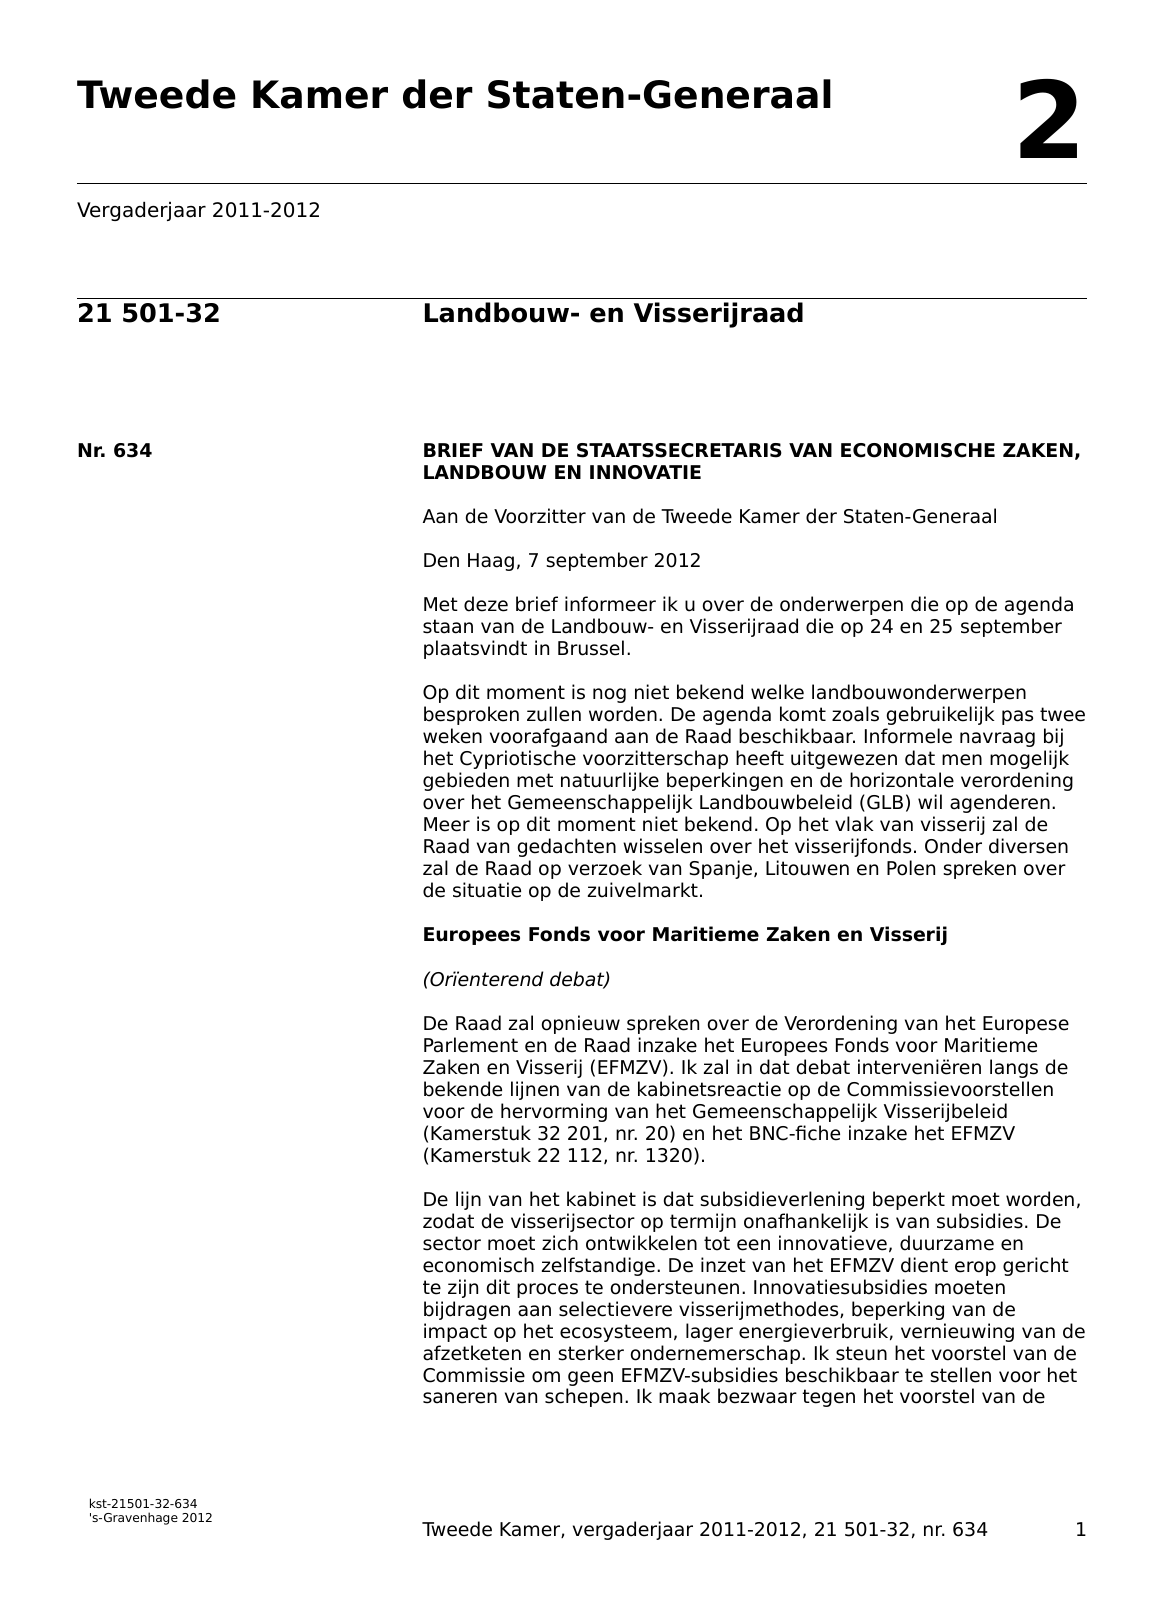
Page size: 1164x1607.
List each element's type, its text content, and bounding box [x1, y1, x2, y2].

subtitle 21 501-32 Landbouw- en Visserijraad [77, 299, 1087, 329]
table_header Tweede Kamer der Staten-Generaal [77, 59, 886, 183]
text Aan de Voorzitter van de Tweede Kamer der Staten-Generaal [422, 506, 1087, 528]
subtitle (Orïenterend debat) [422, 968, 1087, 990]
text De lijn van het kabinet is dat subsidieverlening beperkt moet worden, zodat de visserijsector op termijn onafhankelijk is van subsidies. De sector moet zich ontwikkelen tot een innovatieve, duurzame en economisch zelfstandige. De inzet van het EFMZV dient erop gericht te zijn dit proces te ondersteunen. Innovatiesubsidies moeten bijdragen aan selectievere visserijmethodes, beperking van de impact op het ecosysteem, lager energieverbruik, vernieuwing van de afzetketen en sterker ondernemerschap. Ik steun het voorstel van de Commissie om geen EFMZV-subsidies beschikbaar te stellen voor het saneren van schepen. Ik maak bezwaar tegen het voorstel van de [422, 1189, 1087, 1408]
subtitle Nr. 634 BRIEF VAN DE STAATSSECRETARIS VAN ECONOMISCHE ZAKEN, LANDBOUW EN INNOVATIE [77, 440, 1087, 484]
table_cell Vergaderjaar 2011-2012 [77, 184, 1087, 298]
text Den Haag, 7 september 2012 [422, 550, 1087, 572]
text kst-21501-32-634 [88, 1497, 323, 1511]
table_header 2 [886, 59, 1087, 183]
text Op dit moment is nog niet bekend welke landbouwonderwerpen besproken zullen worden. De agenda komt zoals gebruikelijk pas twee weken voorafgaand aan de Raad beschikbaar. Informele navraag bij het Cypriotische voorzitterschap heeft uitgewezen dat men mogelijk gebieden met natuurlijke beperkingen en de horizontale verordening over het Gemeenschappelijk Landbouwbeleid (GLB) wil agenderen. Meer is op dit moment niet bekend. Op het vlak van visserij zal de Raad van gedachten wisselen over het visserijfonds. Onder diversen zal de Raad op verzoek van Spanje, Litouwen en Polen spreken over de situatie op de zuivelmarkt. [422, 682, 1087, 902]
text 's-Gravenhage 2012 [88, 1511, 323, 1525]
text De Raad zal opnieuw spreken over de Verordening van het Europese Parlement en de Raad inzake het Europees Fonds voor Maritieme Zaken en Visserij (EFMZV). Ik zal in dat debat interveniëren langs de bekende lijnen van de kabinetsreactie op de Commissievoorstellen voor de hervorming van het Gemeenschappelijk Visserijbeleid (Kamerstuk 32 201, nr. 20) en het BNC-fiche inzake het EFMZV (Kamerstuk 22 112, nr. 1320). [422, 1013, 1087, 1166]
text Met deze brief informeer ik u over de onderwerpen die op de agenda staan van de Landbouw- en Visserijraad die op 24 en 25 september plaatsvindt in Brussel. [422, 594, 1087, 660]
subtitle Europees Fonds voor Maritieme Zaken en Visserij [422, 924, 1087, 946]
